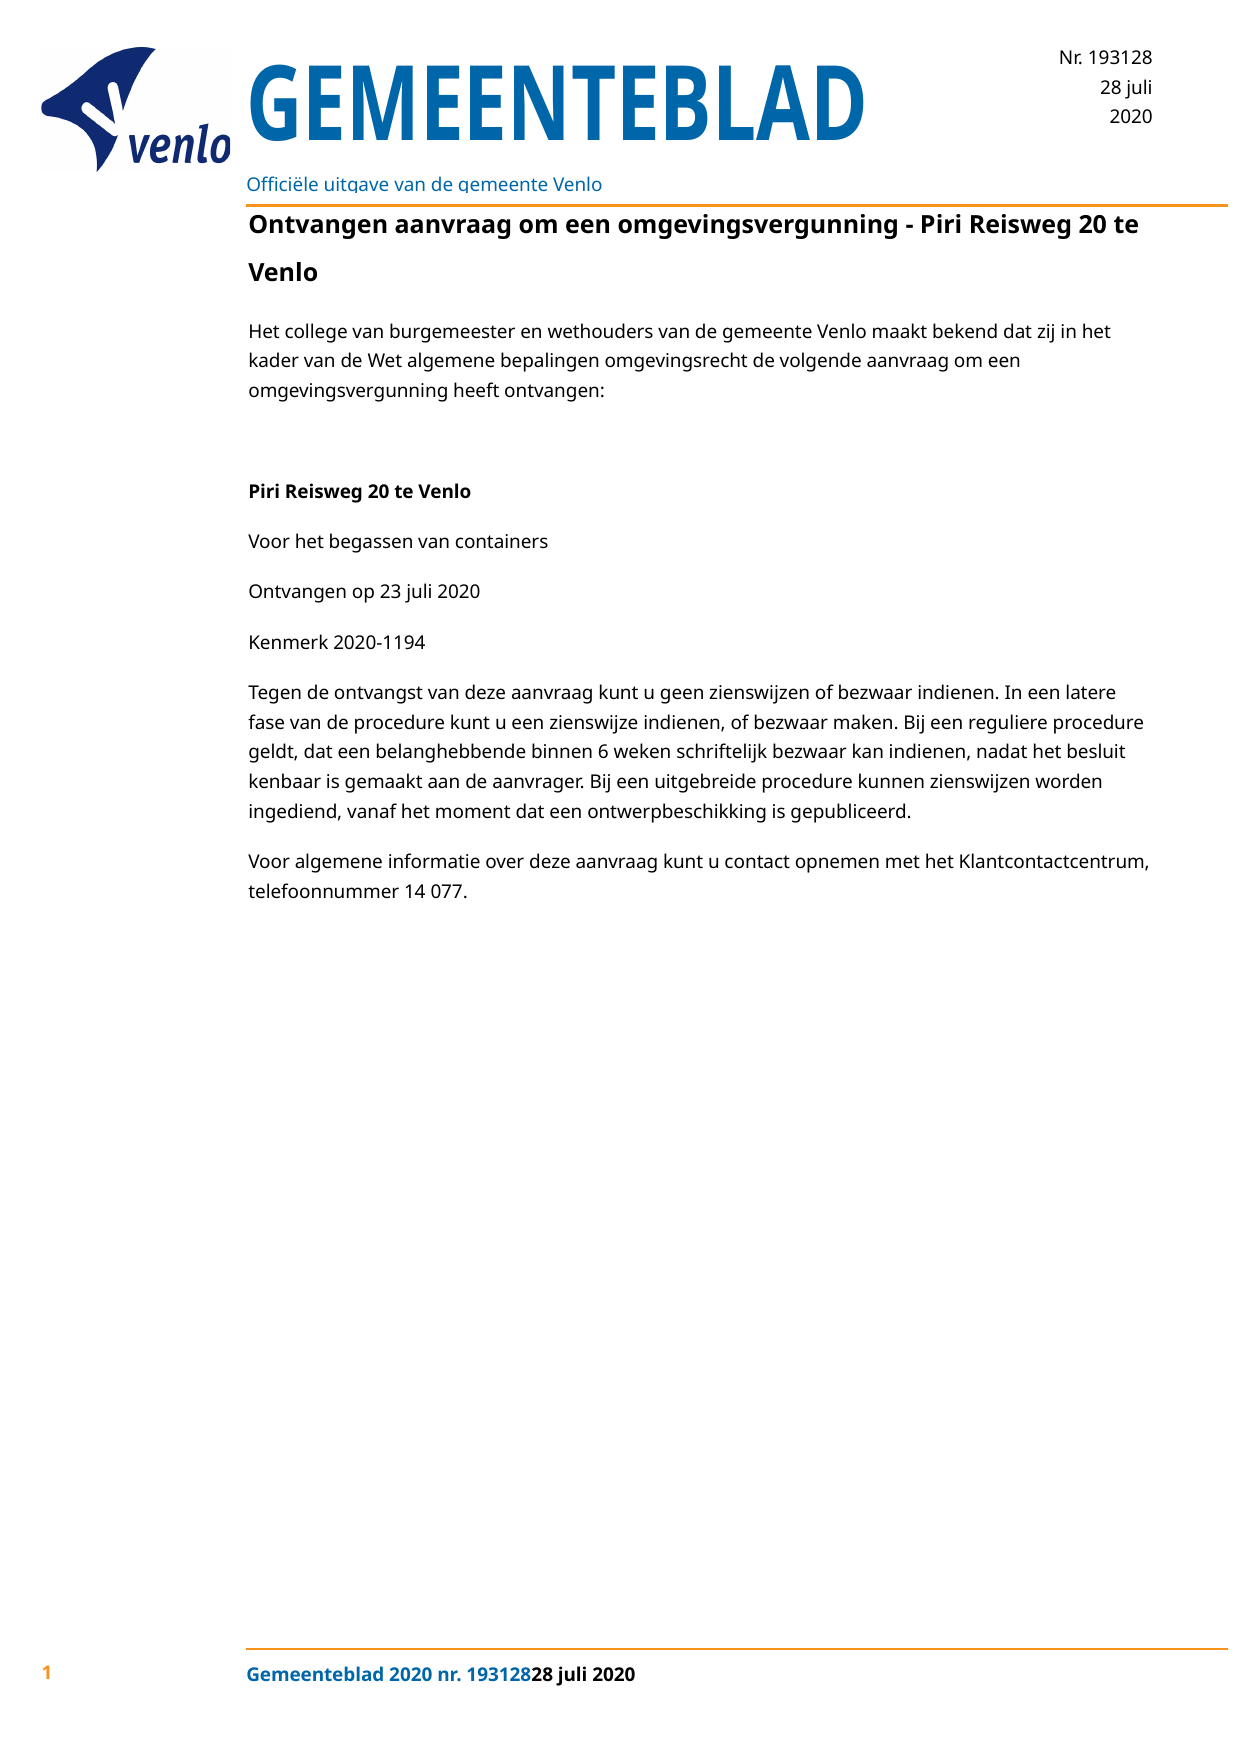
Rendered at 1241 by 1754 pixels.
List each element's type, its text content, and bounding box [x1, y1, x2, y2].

text Tegen de ontvangst van deze aanvraag kunt u geen zienswijzen of bezwaar indienen. In een latere fase van de procedure kunt u een zienswijze indienen, of bezwaar maken. Bij een reguliere procedure geldt, dat een belanghebbende binnen 6 weken schriftelijk bezwaar kan indienen, nadat het besluit kenbaar is gemaakt aan de aanvrager. Bij een uitgebreide procedure kunnen zienswijzen worden ingediend, vanaf het moment dat een ontwerpbeschikking is gepubliceerd. [248, 679, 1152, 824]
picture [41, 47, 231, 172]
text Voor het begassen van containers [248, 528, 1152, 554]
text Kenmerk 2020-1194 [248, 629, 1152, 655]
text Ontvangen op 23 juli 2020 [248, 579, 1152, 604]
text Het college van burgemeester en wethouders van de gemeente Venlo maakt bekend dat zij in het kader van de Wet algemene bepalingen omgevingsrecht de volgende aanvraag om een omgevingsvergunning heeft ontvangen: [248, 318, 1152, 403]
text Voor algemene informatie over deze aanvraag kunt u contact opnemen met het Klantcontactcentrum, telefoonnummer 14 077. [248, 848, 1152, 904]
text Ontvangen aanvraag om een omgevingsvergunning - Piri Reisweg 20 te Venlo [248, 207, 1152, 288]
text Piri Reisweg 20 te Venlo [248, 478, 1152, 504]
